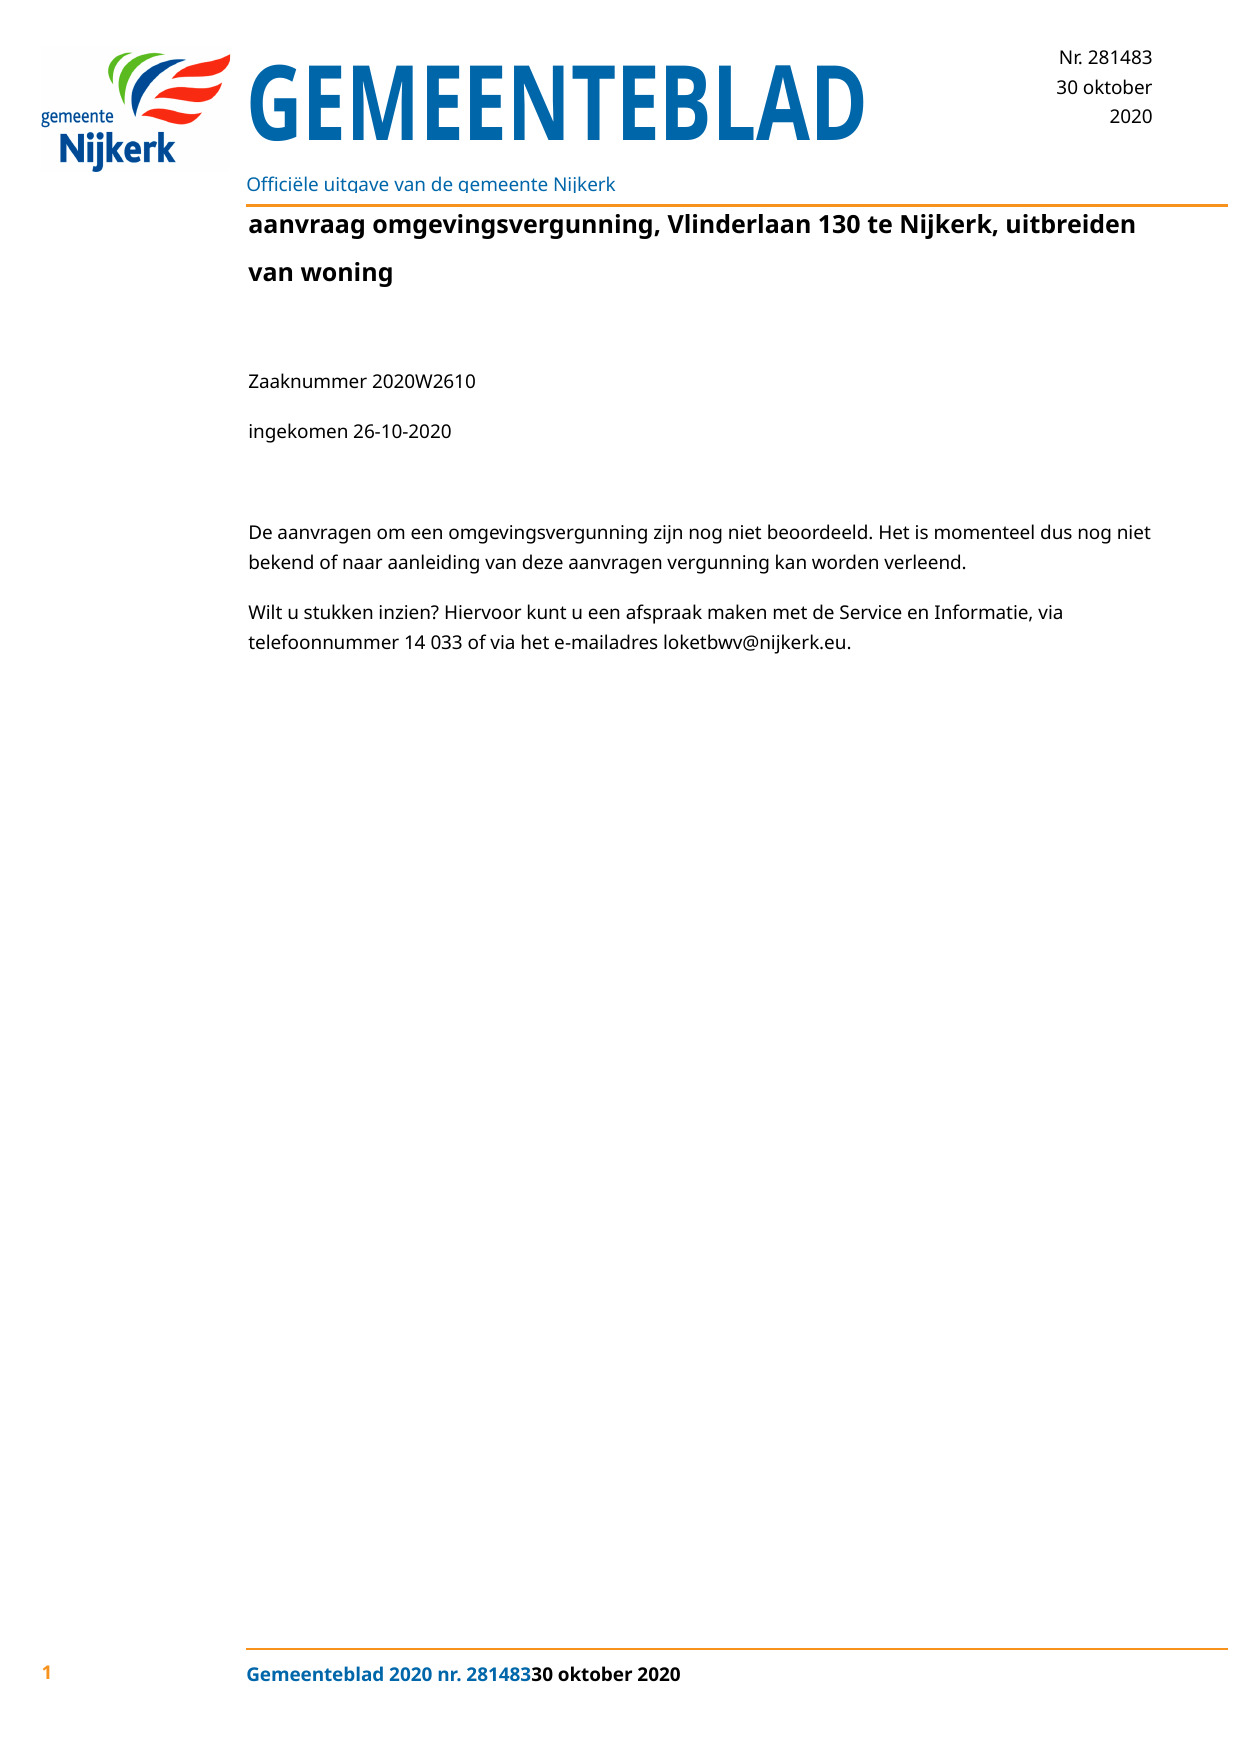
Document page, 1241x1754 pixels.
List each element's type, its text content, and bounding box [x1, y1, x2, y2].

picture [41, 47, 231, 172]
text Wilt u stukken inzien? Hiervoor kunt u een afspraak maken met de Service en Informatie, via telefoonnummer 14 033 of via het e-mailadres loketbwv@nijkerk.eu. [248, 599, 1152, 655]
text ingekomen 26-10-2020 [248, 419, 1152, 444]
text De aanvragen om een omgevingsvergunning zijn nog niet beoordeeld. Het is momenteel dus nog niet bekend of naar aanleiding van deze aanvragen vergunning kan worden verleend. [248, 519, 1152, 575]
text aanvraag omgevingsvergunning, Vlinderlaan 130 te Nijkerk, uitbreiden van woning [248, 207, 1152, 288]
text Zaaknummer 2020W2610 [248, 368, 1152, 394]
